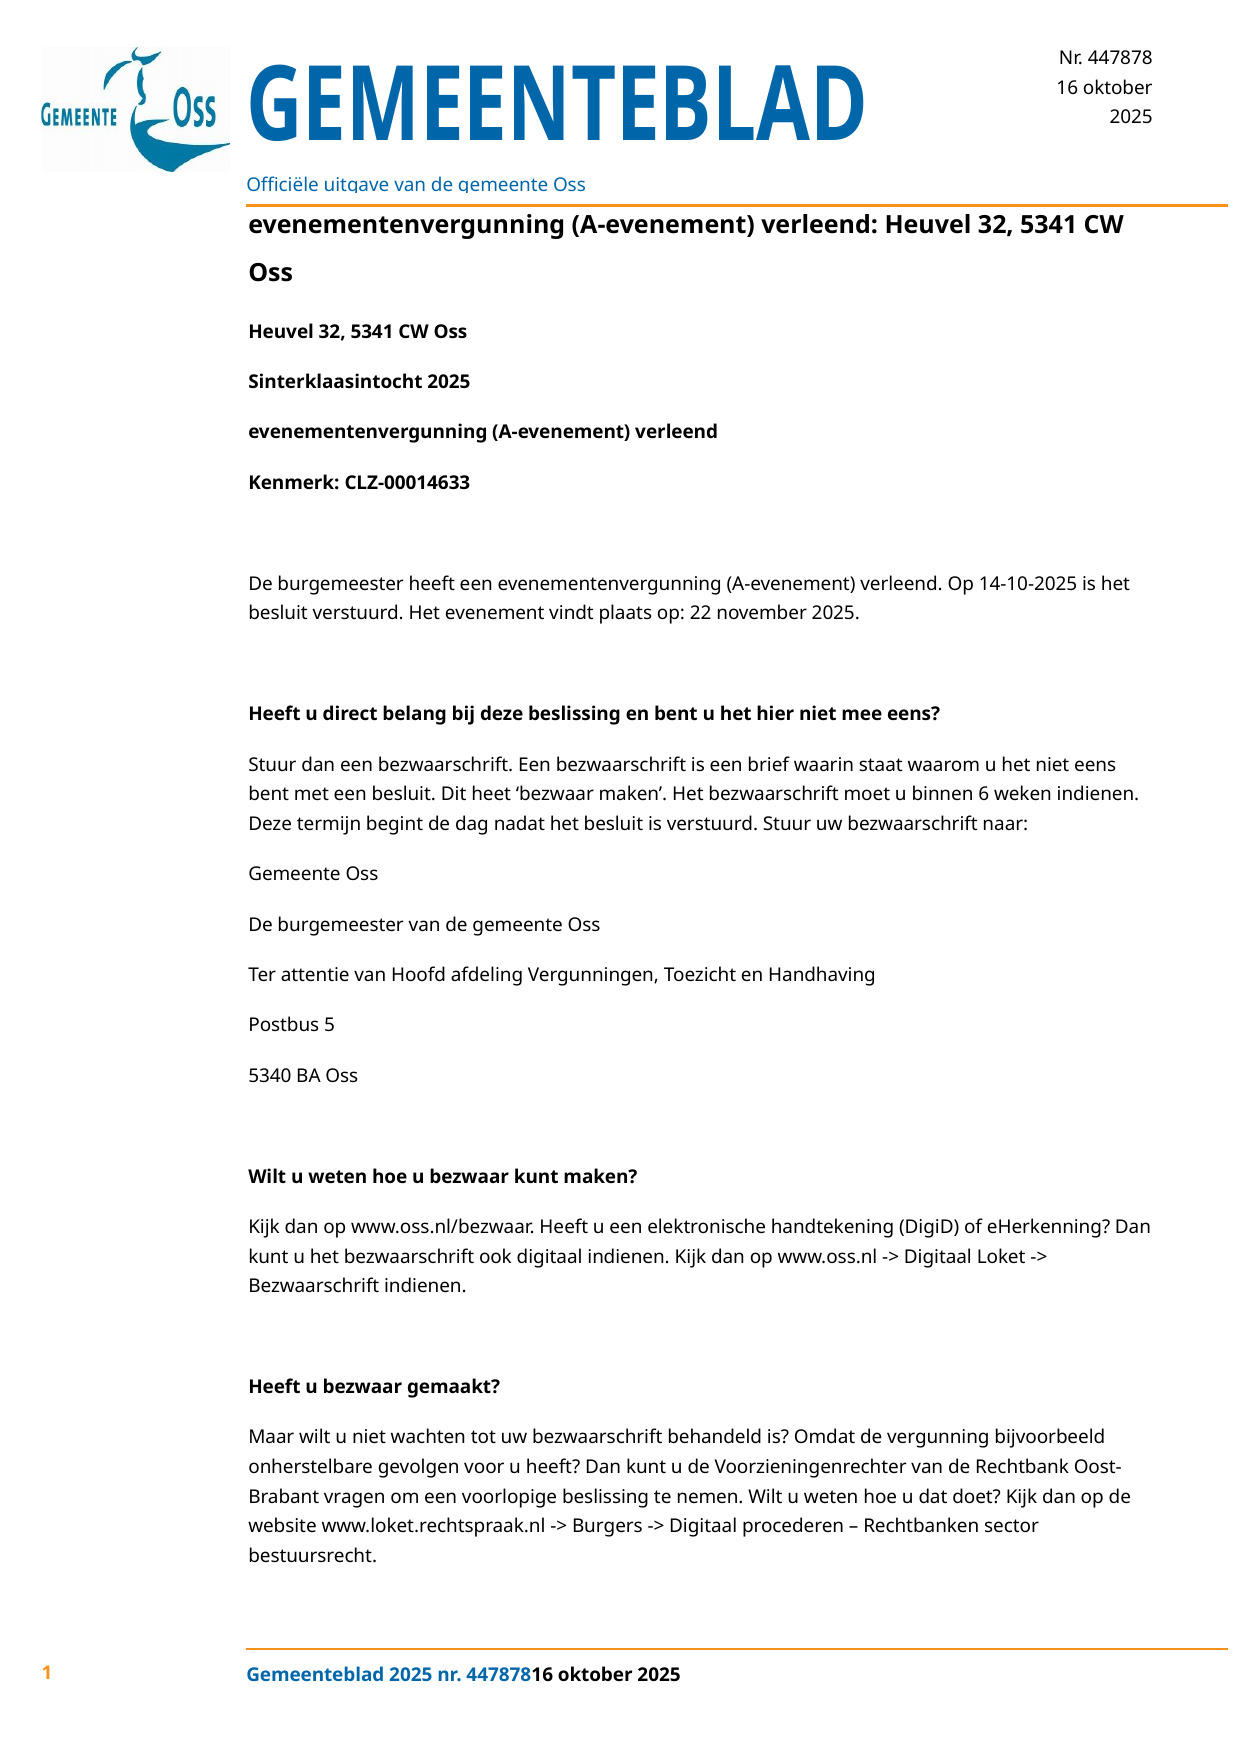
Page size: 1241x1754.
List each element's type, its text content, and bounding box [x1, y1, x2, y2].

text De burgemeester heeft een evenementenvergunning (A-evenement) verleend. Op 14-10-2025 is het besluit verstuurd. Het evenement vindt plaats op: 22 november 2025. [248, 570, 1152, 625]
text Heeft u bezwaar gemaakt? [248, 1373, 1152, 1399]
text 5340 BA Oss [248, 1062, 1152, 1088]
text Gemeente Oss [248, 860, 1152, 886]
text Postbus 5 [248, 1012, 1152, 1037]
text Heuvel 32, 5341 CW Oss [248, 318, 1152, 344]
text Stuur dan een bezwaarschrift. Een bezwaarschrift is een brief waarin staat waarom u het niet eens bent met een besluit. Dit heet ‘bezwaar maken’. Het bezwaarschrift moet u binnen 6 weken indienen. Deze termijn begint de dag nadat het besluit is verstuurd. Stuur uw bezwaarschrift naar: [248, 751, 1152, 836]
text Maar wilt u niet wachten tot uw bezwaarschrift behandeld is? Omdat de vergunning bijvoorbeeld onherstelbare gevolgen voor u heeft? Dan kunt u de Voorzieningenrechter van de Rechtbank Oost-Brabant vragen om een voorlopige beslissing te nemen. Wilt u weten hoe u dat doet? Kijk dan op de website www.loket.rechtspraak.nl -> Burgers -> Digitaal procederen – Rechtbanken sector bestuursrecht. [248, 1424, 1152, 1568]
text Kenmerk: CLZ-00014633 [248, 469, 1152, 495]
text Kijk dan op www.oss.nl/bezwaar. Heeft u een elektronische handtekening (DigiD) of eHerkenning? Dan kunt u het bezwaarschrift ook digitaal indienen. Kijk dan op www.oss.nl -> Digitaal Loket -> Bezwaarschrift indienen. [248, 1213, 1152, 1298]
picture [41, 47, 231, 172]
text De burgemeester van de gemeente Oss [248, 911, 1152, 937]
text Heeft u direct belang bij deze beslissing en bent u het hier niet mee eens? [248, 700, 1152, 726]
text evenementenvergunning (A-evenement) verleend: Heuvel 32, 5341 CW Oss [248, 207, 1152, 288]
text Sinterklaasintocht 2025 [248, 368, 1152, 394]
text Ter attentie van Hoofd afdeling Vergunningen, Toezicht en Handhaving [248, 961, 1152, 987]
text evenementenvergunning (A-evenement) verleend [248, 419, 1152, 444]
text Wilt u weten hoe u bezwaar kunt maken? [248, 1163, 1152, 1189]
